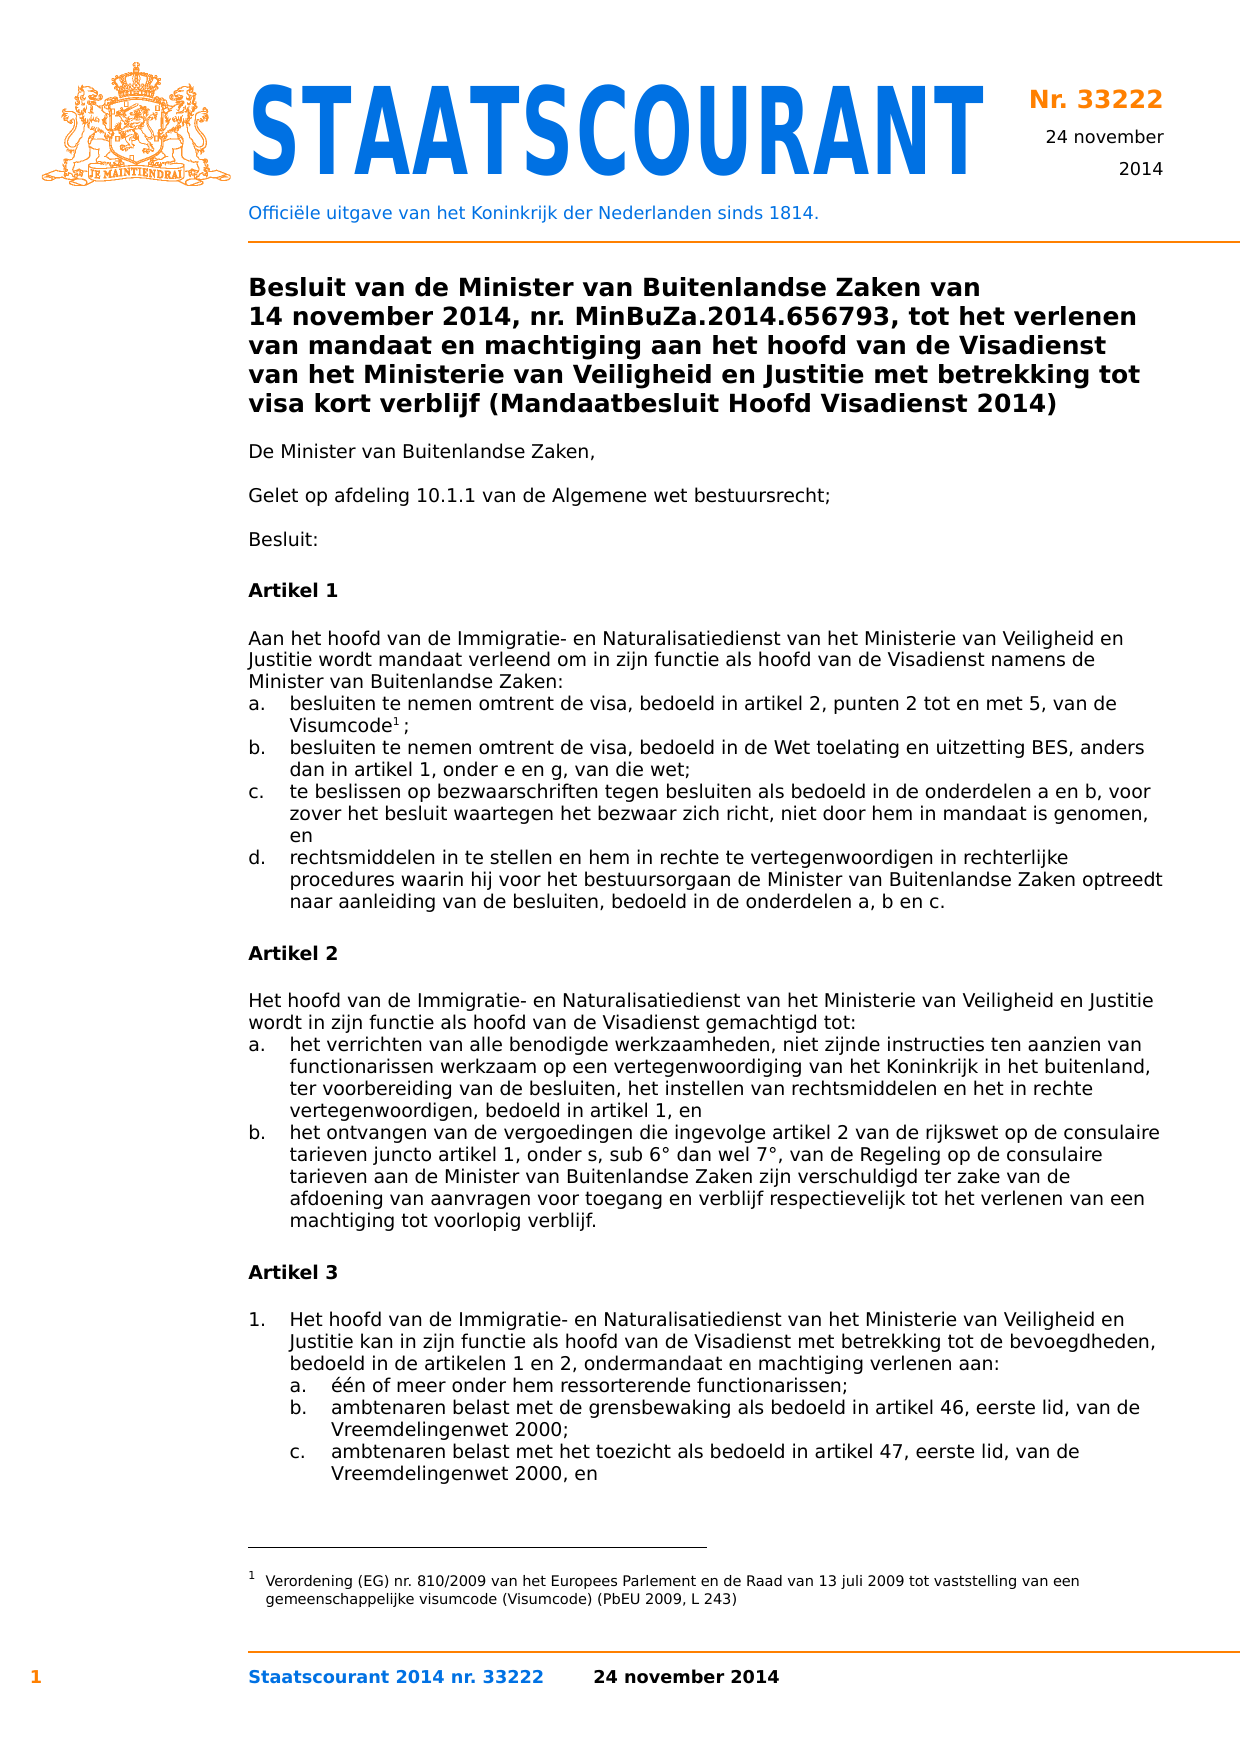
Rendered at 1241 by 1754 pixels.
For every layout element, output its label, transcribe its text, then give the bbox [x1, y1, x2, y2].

text c. te beslissen op bezwaarschriften tegen besluiten als bedoeld in de onderdelen a en b, voor zover het besluit waartegen het bezwaar zich richt, niet door hem in mandaat is genomen, en [248, 781, 1163, 847]
text a. besluiten te nemen omtrent de visa, bedoeld in artikel 2, punten 2 tot en met 5, van de Visumcode; [248, 693, 1163, 737]
text Besluit: [248, 528, 1163, 550]
text a. het verrichten van alle benodigde werkzaamheden, niet zijnde instructies ten aanzien van functionarissen werkzaam op een vertegenwoordiging van het Koninkrijk in het buitenland, ter voorbereiding van de besluiten, het instellen van rechtsmiddelen en het in rechte vertegenwoordigen, bedoeld in artikel 1, en [248, 1034, 1163, 1122]
subtitle Besluit van de Minister van Buitenlandse Zaken van 14 november 2014, nr. MinBuZa.2014.656793, tot het verlenen van mandaat en machtiging aan het hoofd van de Visadienst van het Ministerie van Veiligheid en Justitie met betrekking tot visa kort verblijf (Mandaatbesluit Hoofd Visadienst 2014) [248, 273, 1163, 419]
text 1. Het hoofd van de Immigratie- en Naturalisatiedienst van het Ministerie van Veiligheid en Justitie kan in zijn functie als hoofd van de Visadienst met betrekking tot de bevoegdheden, bedoeld in de artikelen 1 en 2, ondermandaat en machtiging verlenen aan: [248, 1309, 1163, 1375]
text Verordening (EG) nr. 810/2009 van het Europees Parlement en de Raad van 13 juli 2009 tot vaststelling van een gemeenschappelijke visumcode (Visumcode) (PbEU 2009, L 243) [248, 1569, 1163, 1608]
picture [41, 62, 231, 186]
text c. ambtenaren belast met het toezicht als bedoeld in artikel 47, eerste lid, van de Vreemdelingenwet 2000, en [289, 1441, 1163, 1485]
subtitle Artikel 2 [248, 943, 1163, 965]
text Gelet op afdeling 10.1.1 van de Algemene wet bestuursrecht; [248, 484, 1163, 507]
text Het hoofd van de Immigratie- en Naturalisatiedienst van het Ministerie van Veiligheid en Justitie wordt in zijn functie als hoofd van de Visadienst gemachtigd tot: [248, 990, 1163, 1034]
text De Minister van Buitenlandse Zaken, [248, 441, 1163, 463]
subtitle Artikel 1 [248, 580, 1163, 602]
table_cell Officiële uitgave van het Koninkrijk der Nederlanden sinds 1814. [248, 203, 1240, 241]
table_header Nr. 33222 [998, 62, 1240, 121]
text a. één of meer onder hem ressorterende functionarissen; [289, 1375, 1163, 1397]
text b. ambtenaren belast met de grensbewaking als bedoeld in artikel 46, eerste lid, van de Vreemdelingenwet 2000; [289, 1397, 1163, 1441]
table_cell 2014 [998, 153, 1240, 203]
table_header STAATSCOURANT [248, 62, 998, 203]
subtitle Artikel 3 [248, 1262, 1163, 1284]
text Aan het hoofd van de Immigratie- en Naturalisatiedienst van het Ministerie van Veiligheid en Justitie wordt mandaat verleend om in zijn functie als hoofd van de Visadienst namens de Minister van Buitenlandse Zaken: [248, 627, 1163, 693]
text d. rechtsmiddelen in te stellen en hem in rechte te vertegenwoordigen in rechterlijke procedures waarin hij voor het bestuursorgaan de Minister van Buitenlandse Zaken optreedt naar aanleiding van de besluiten, bedoeld in de onderdelen a, b en c. [248, 847, 1163, 913]
table_header [25, 62, 248, 241]
table_cell 24 november [998, 121, 1240, 153]
text b. het ontvangen van de vergoedingen die ingevolge artikel 2 van de rijkswet op de consulaire tarieven juncto artikel 1, onder s, sub 6° dan wel 7°, van de Regeling op de consulaire tarieven aan de Minister van Buitenlandse Zaken zijn verschuldigd ter zake van de afdoening van aanvragen voor toegang en verblijf respectievelijk tot het verlenen van een machtiging tot voorlopig verblijf. [248, 1122, 1163, 1232]
text b. besluiten te nemen omtrent de visa, bedoeld in de Wet toelating en uitzetting BES, anders dan in artikel 1, onder e en g, van die wet; [248, 737, 1163, 781]
